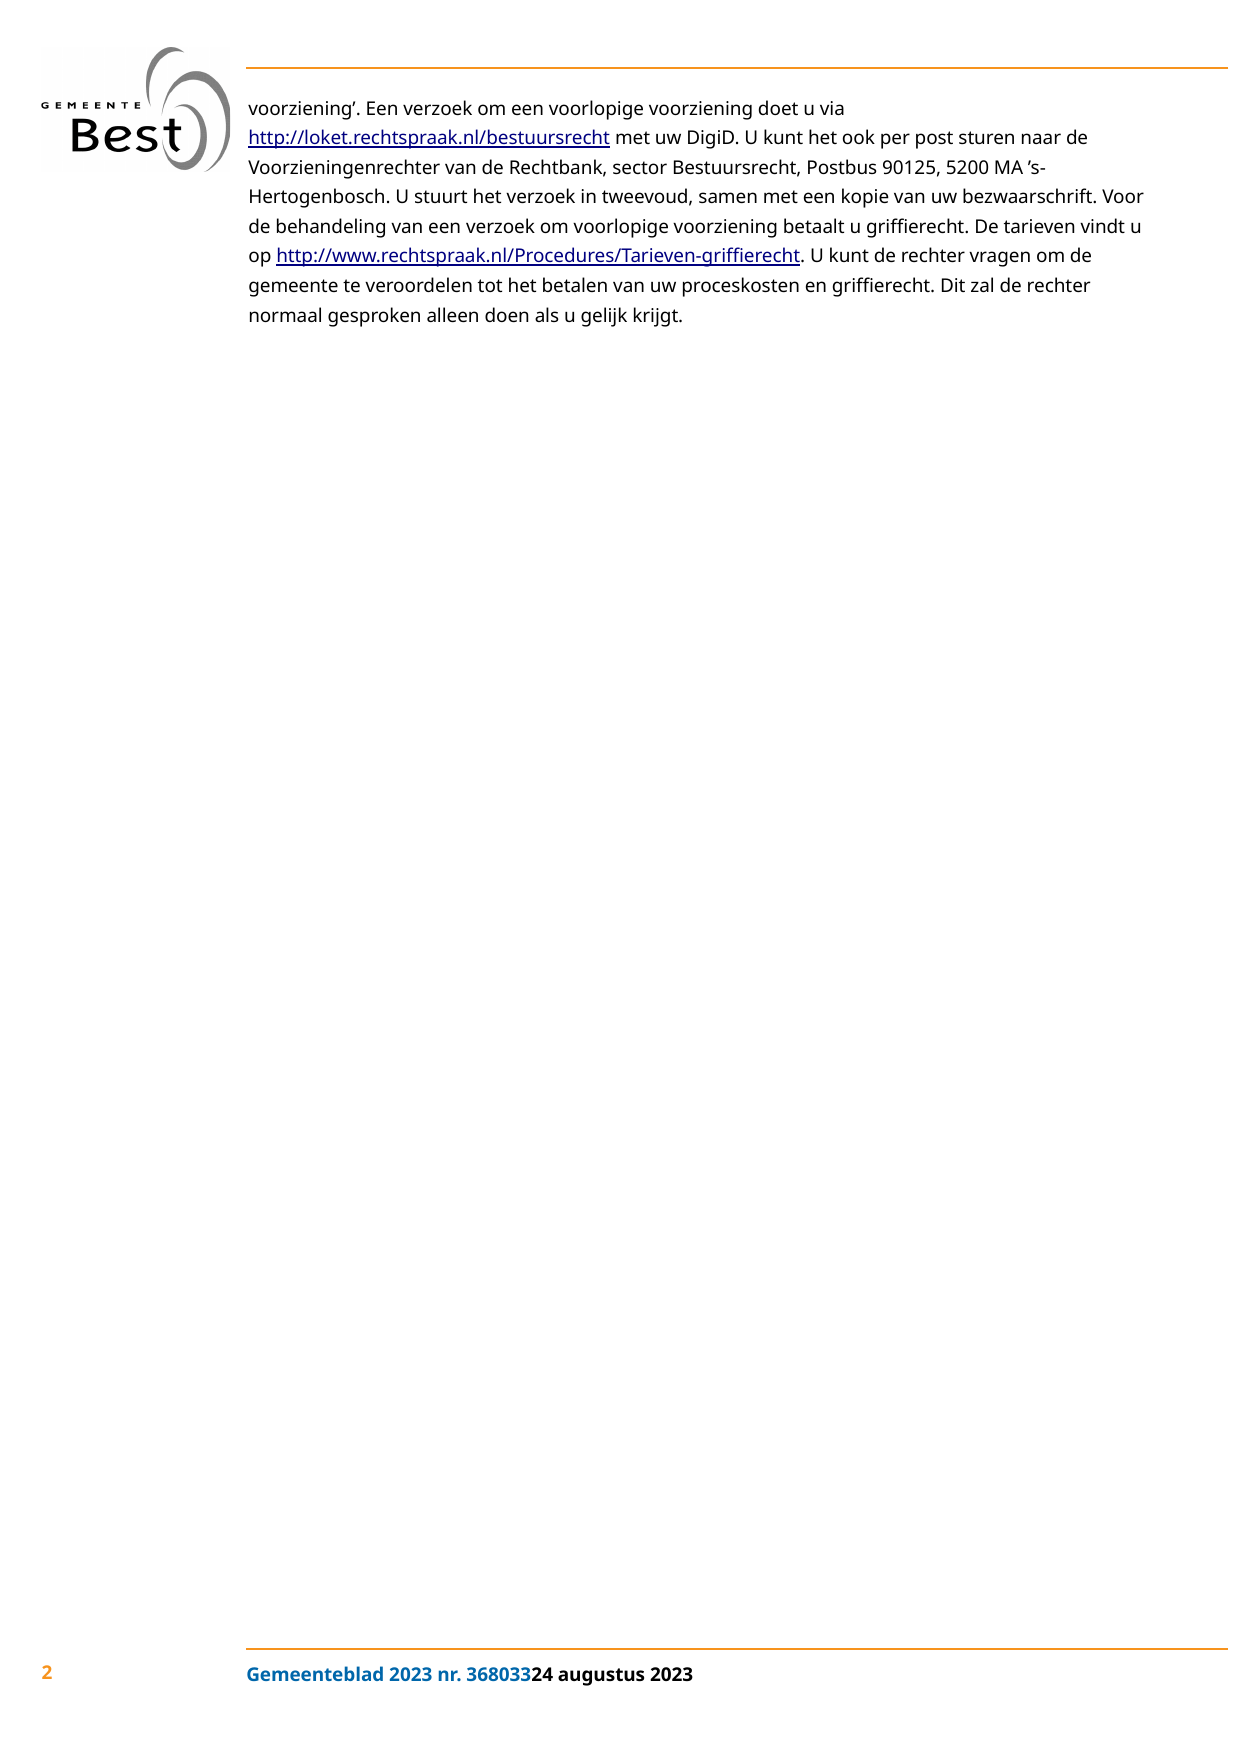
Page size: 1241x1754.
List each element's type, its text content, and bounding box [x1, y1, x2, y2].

text voorziening’. Een verzoek om een voorlopige voorziening doet u via http://loket.rechtspraak.nl/bestuursrecht met uw DigiD. U kunt het ook per post sturen naar de Voorzieningenrechter van de Rechtbank, sector Bestuursrecht, Postbus 90125, 5200 MA ’s-Hertogenbosch. U stuurt het verzoek in tweevoud, samen met een kopie van uw bezwaarschrift. Voor de behandeling van een verzoek om voorlopige voorziening betaalt u griffierecht. De tarieven vindt u op http://www.rechtspraak.nl/Procedures/Tarieven-griffierecht. U kunt de rechter vragen om de gemeente te veroordelen tot het betalen van uw proceskosten en griffierecht. Dit zal de rechter normaal gesproken alleen doen als u gelijk krijgt. [248, 95, 1152, 328]
picture [41, 47, 231, 172]
